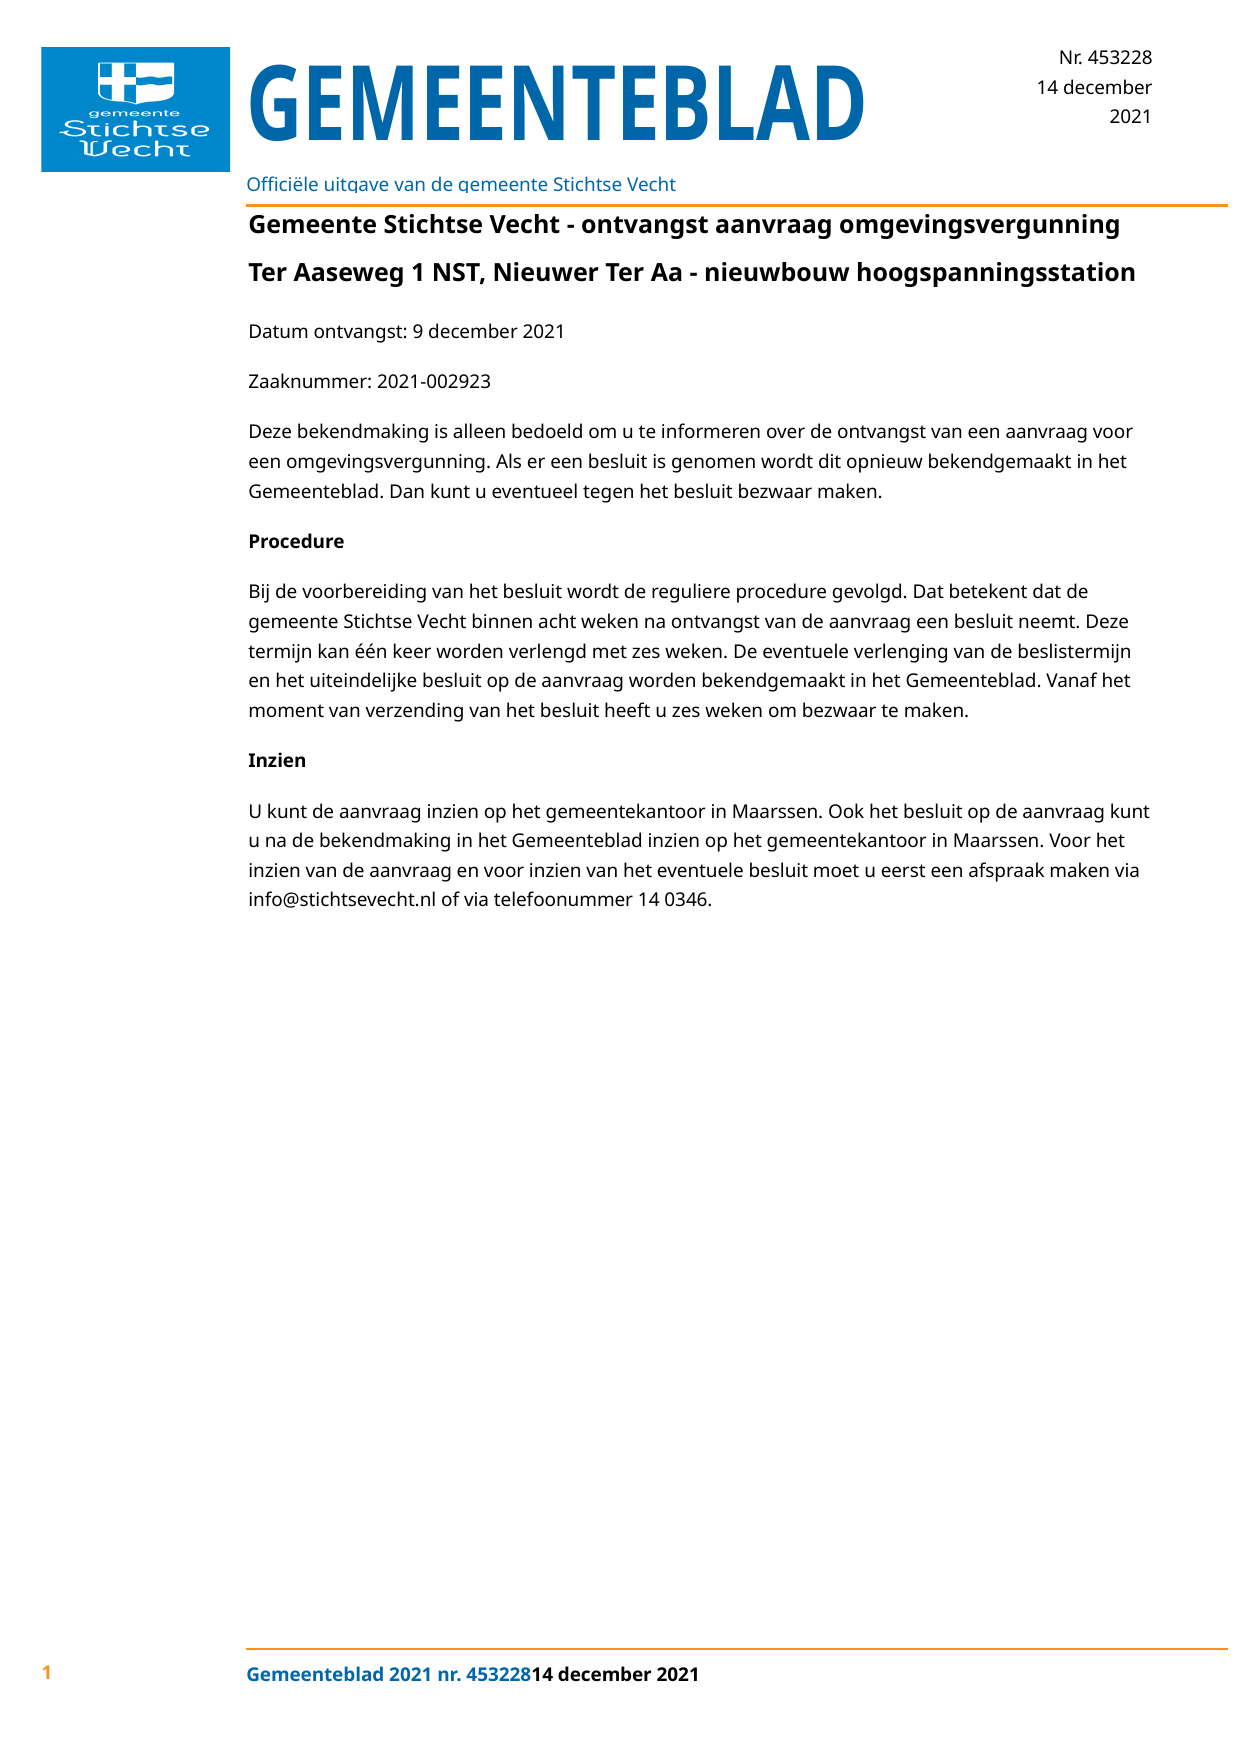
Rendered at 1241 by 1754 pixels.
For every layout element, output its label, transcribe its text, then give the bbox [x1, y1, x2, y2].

text Procedure [248, 528, 1152, 554]
text Gemeente Stichtse Vecht - ontvangst aanvraag omgevingsvergunning Ter Aaseweg 1 NST, Nieuwer Ter Aa - nieuwbouw hoogspanningsstation [248, 207, 1152, 288]
text Bij de voorbereiding van het besluit wordt de reguliere procedure gevolgd. Dat betekent dat de gemeente Stichtse Vecht binnen acht weken na ontvangst van de aanvraag een besluit neemt. Deze termijn kan één keer worden verlengd met zes weken. De eventuele verlenging van de beslistermijn en het uiteindelijke besluit op de aanvraag worden bekendgemaakt in het Gemeenteblad. Vanaf het moment van verzending van het besluit heeft u zes weken om bezwaar te maken. [248, 579, 1152, 723]
picture [137, 63, 174, 103]
text Deze bekendmaking is alleen bedoeld om u te informeren over de ontvangst van een aanvraag voor een omgevingsvergunning. Als er een besluit is genomen wordt dit opnieuw bekendgemaakt in het Gemeenteblad. Dan kunt u eventueel tegen het besluit bezwaar maken. [248, 419, 1152, 504]
text U kunt de aanvraag inzien op het gemeentekantoor in Maarssen. Ook het besluit op de aanvraag kunt u na de bekendmaking in het Gemeenteblad inzien op het gemeentekantoor in Maarssen. Voor het inzien van de aanvraag en voor inzien van het eventuele besluit moet u eerst een afspraak maken via info@stichtsevecht.nl of via telefoonummer 14 0346. [248, 798, 1152, 912]
text Zaaknummer: 2021-002923 [248, 368, 1152, 394]
text Datum ontvangst: 9 december 2021 [248, 318, 1152, 344]
text Inzien [248, 747, 1152, 773]
picture [99, 63, 135, 101]
